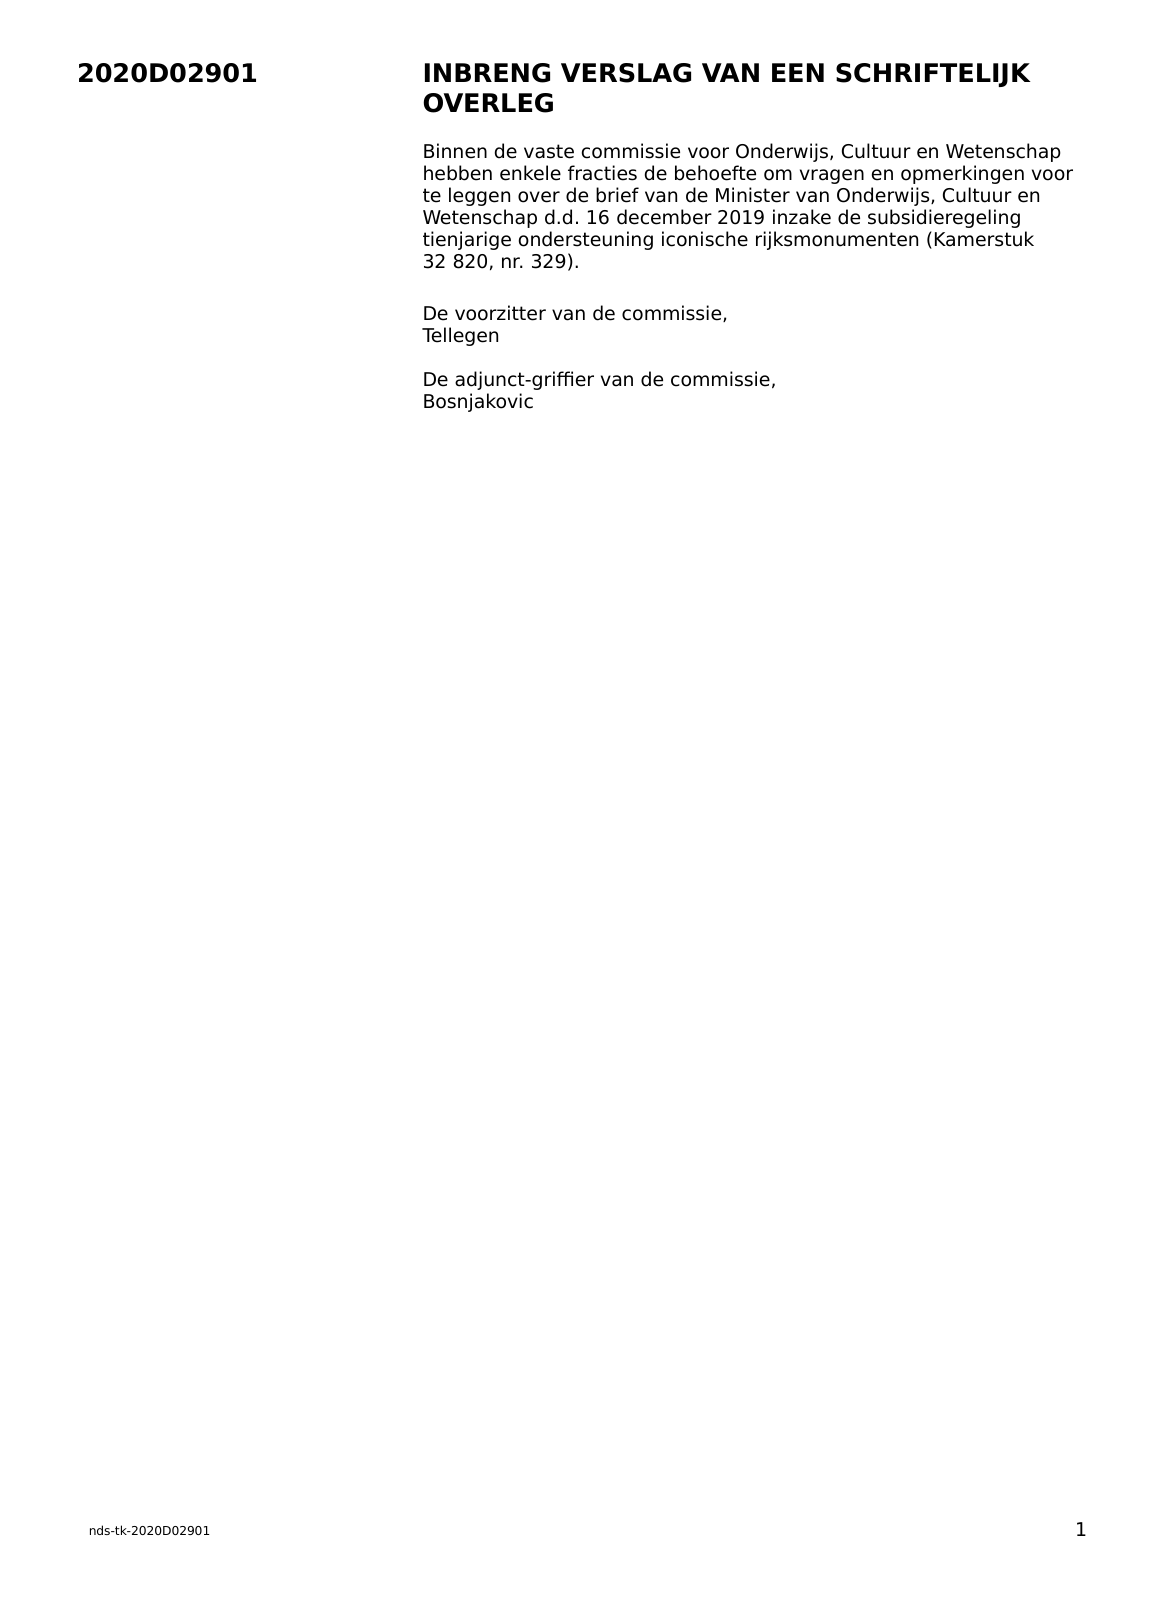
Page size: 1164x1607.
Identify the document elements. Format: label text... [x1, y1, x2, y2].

text nds-tk-2020D02901 [88, 1524, 323, 1538]
text Binnen de vaste commissie voor Onderwijs, Cultuur en Wetenschap hebben enkele fracties de behoefte om vragen en opmerkingen voor te leggen over de brief van de Minister van Onderwijs, Cultuur en Wetenschap d.d. 16 december 2019 inzake de subsidieregeling tienjarige ondersteuning iconische rijksmonumenten (Kamerstuk 32 820, nr. 329). [422, 141, 1087, 272]
text 2020D02901 INBRENG VERSLAG VAN EEN SCHRIFTELIJK OVERLEG [77, 59, 1087, 118]
text De voorzitter van de commissie, Tellegen [422, 302, 1087, 346]
text De adjunct-griffier van de commissie, Bosnjakovic [422, 369, 1087, 413]
